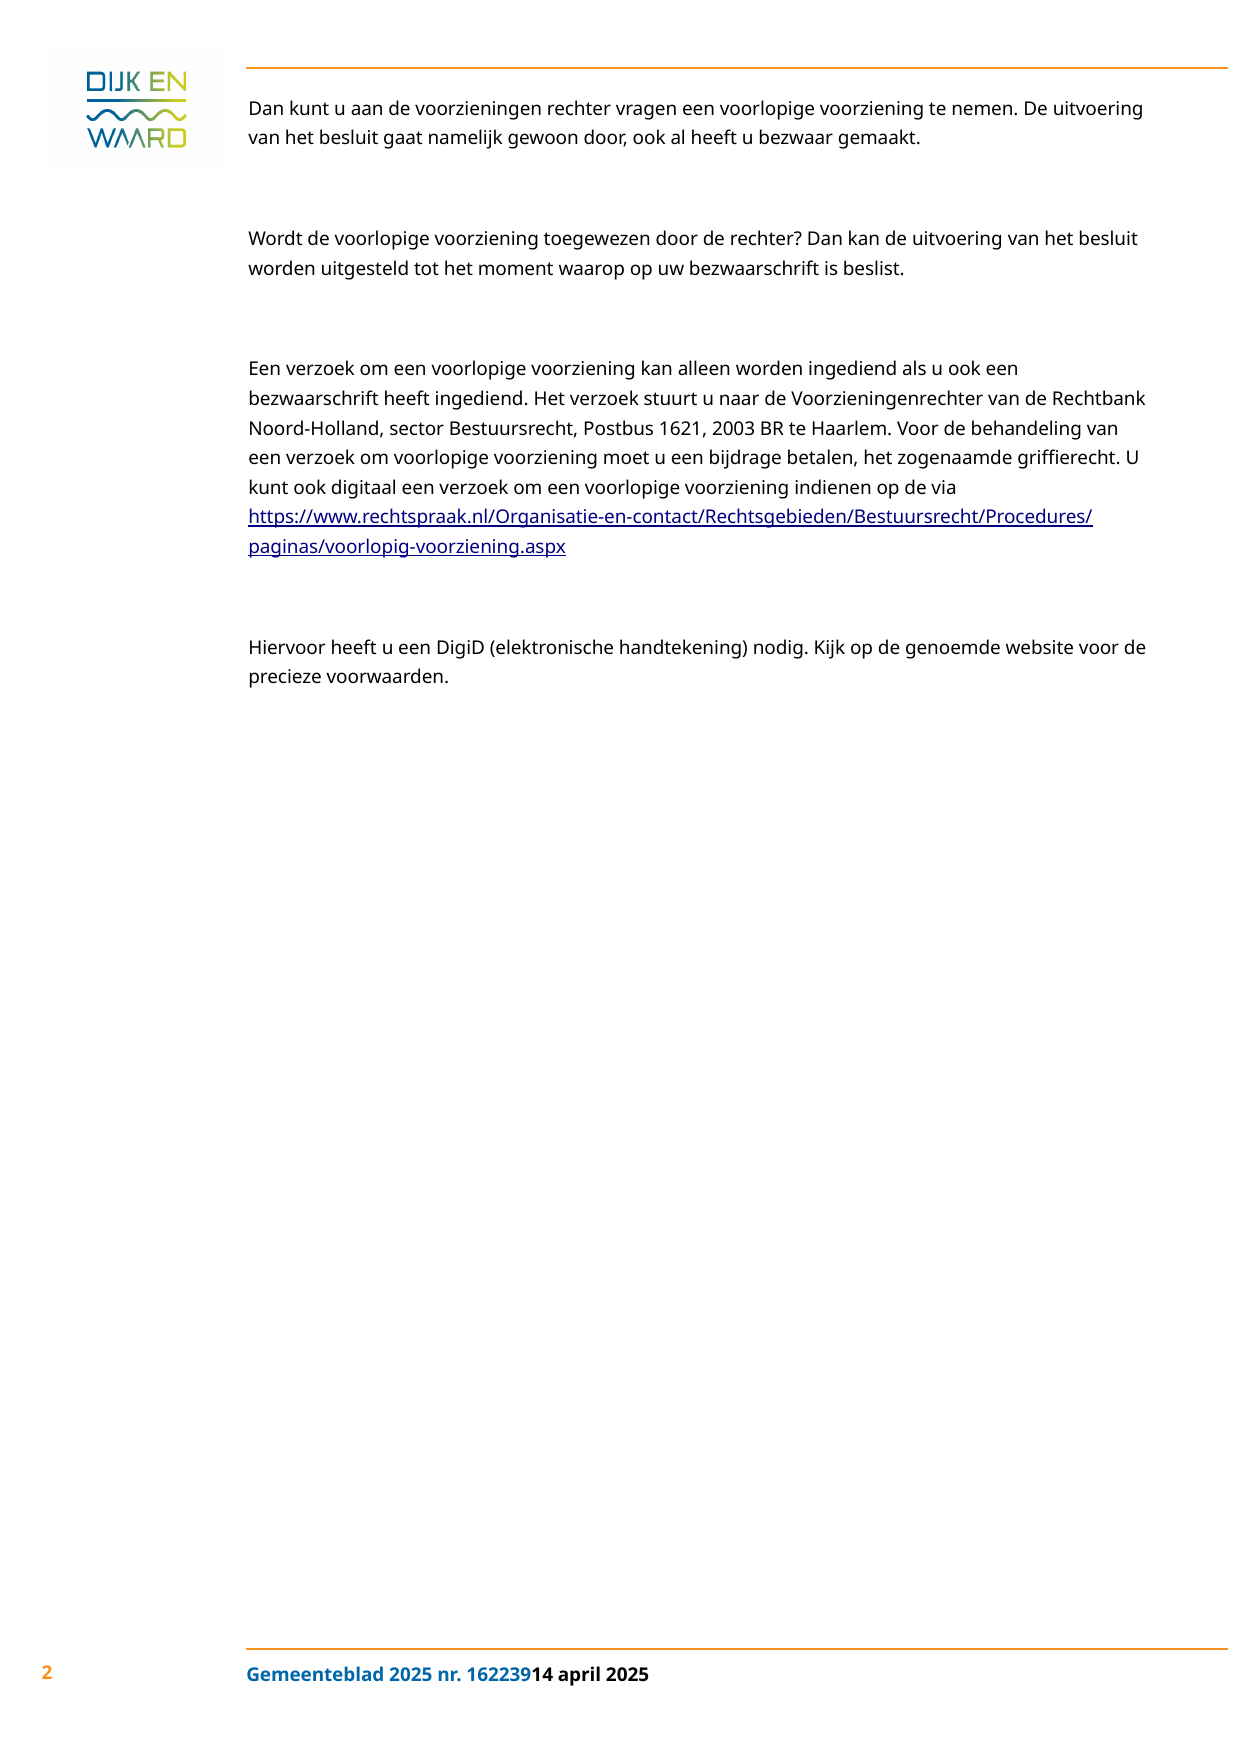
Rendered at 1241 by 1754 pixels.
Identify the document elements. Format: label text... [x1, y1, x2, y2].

picture [41, 47, 231, 172]
text Wordt de voorlopige voorziening toegewezen door de rechter? Dan kan de uitvoering van het besluit worden uitgesteld tot het moment waarop op uw bezwaarschrift is beslist. [248, 225, 1152, 281]
text Een verzoek om een voorlopige voorziening kan alleen worden ingediend als u ook een bezwaarschrift heeft ingediend. Het verzoek stuurt u naar de Voorzieningenrechter van de Rechtbank Noord-Holland, sector Bestuursrecht, Postbus 1621, 2003 BR te Haarlem. Voor de behandeling van een verzoek om voorlopige voorziening moet u een bijdrage betalen, het zogenaamde griffierecht. U kunt ook digitaal een verzoek om een voorlopige voorziening indienen op de via https://www.rechtspraak.nl/Organisatie-en-contact/Rechtsgebieden/Bestuursrecht/Procedures/paginas/voorlopig-voorziening.aspx [248, 356, 1152, 559]
text Hiervoor heeft u een DigiD (elektronische handtekening) nodig. Kijk op de genoemde website voor de precieze voorwaarden. [248, 634, 1152, 689]
text Dan kunt u aan de voorzieningen rechter vragen een voorlopige voorziening te nemen. De uitvoering van het besluit gaat namelijk gewoon door, ook al heeft u bezwaar gemaakt. [248, 95, 1152, 150]
